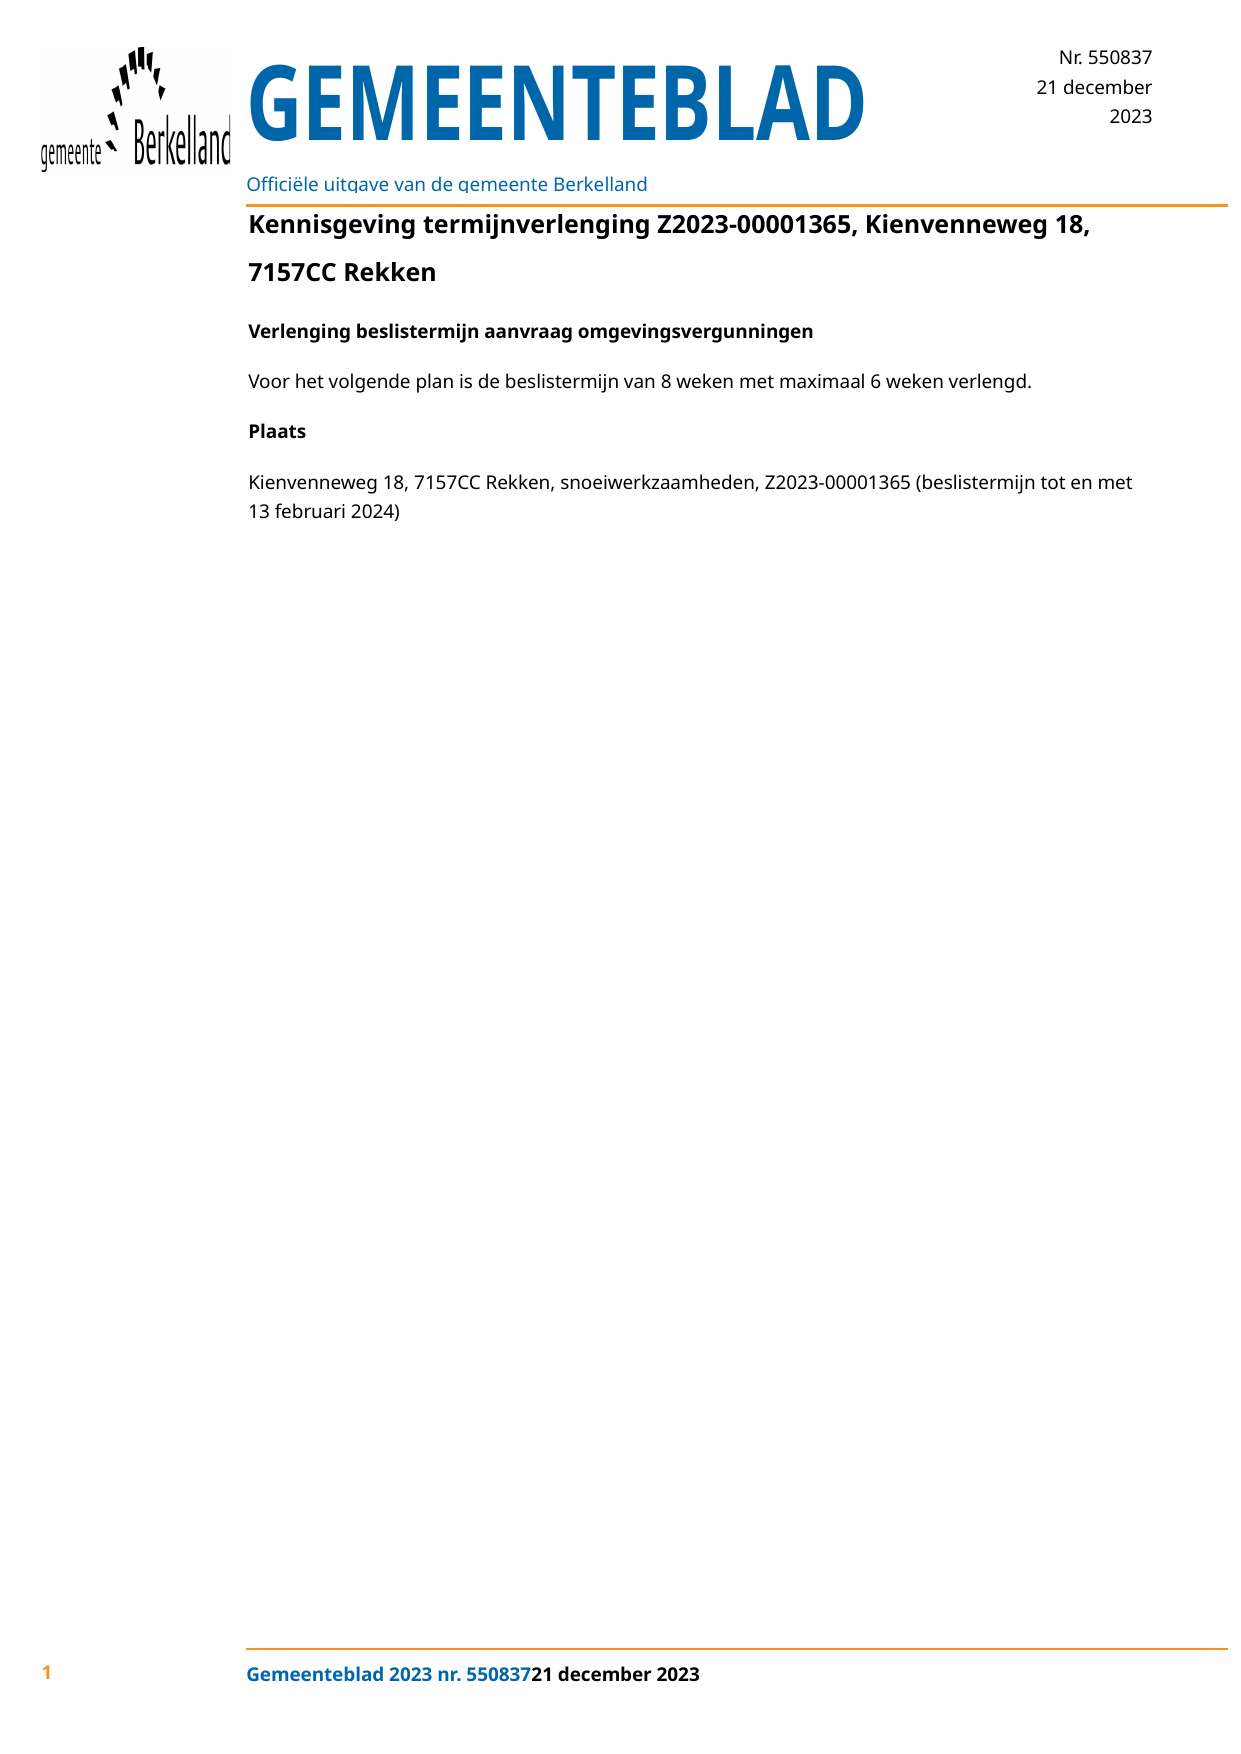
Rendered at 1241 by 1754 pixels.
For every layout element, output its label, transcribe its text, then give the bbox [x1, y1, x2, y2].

text Kienvenneweg 18, 7157CC Rekken, snoeiwerkzaamheden, Z2023-00001365 (beslistermijn tot en met 13 februari 2024) [248, 469, 1152, 524]
text Voor het volgende plan is de beslistermijn van 8 weken met maximaal 6 weken verlengd. [248, 368, 1152, 394]
text Plaats [248, 419, 1152, 444]
text Kennisgeving termijnverlenging Z2023-00001365, Kienvenneweg 18, 7157CC Rekken [248, 207, 1152, 288]
text Verlenging beslistermijn aanvraag omgevingsvergunningen [248, 318, 1152, 344]
picture [41, 47, 231, 172]
